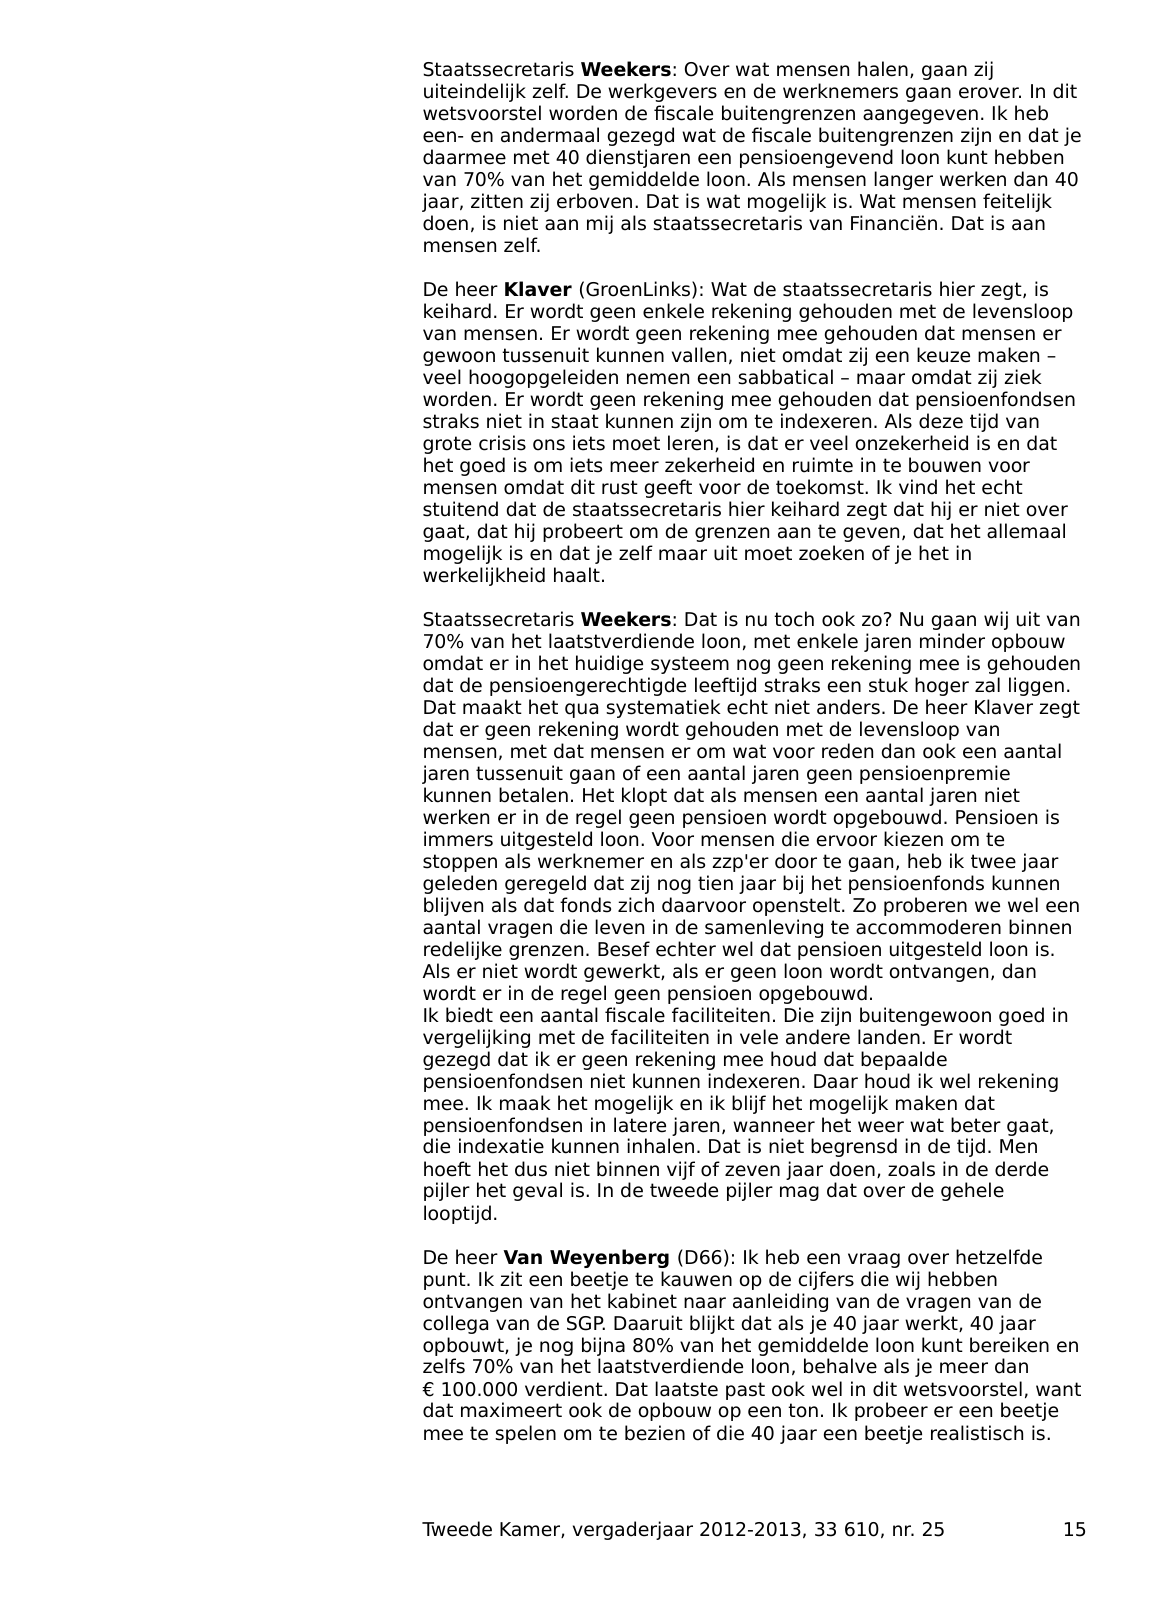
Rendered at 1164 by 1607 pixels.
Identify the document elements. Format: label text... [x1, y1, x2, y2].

text De heer Klaver (GroenLinks): Wat de staatssecretaris hier zegt, is keihard. Er wordt geen enkele rekening gehouden met de levensloop van mensen. Er wordt geen rekening mee gehouden dat mensen er gewoon tussenuit kunnen vallen, niet omdat zij een keuze maken – veel hoogopgeleiden nemen een sabbatical – maar omdat zij ziek worden. Er wordt geen rekening mee gehouden dat pensioenfondsen straks niet in staat kunnen zijn om te indexeren. Als deze tijd van grote crisis ons iets moet leren, is dat er veel onzekerheid is en dat het goed is om iets meer zekerheid en ruimte in te bouwen voor mensen omdat dit rust geeft voor de toekomst. Ik vind het echt stuitend dat de staatssecretaris hier keihard zegt dat hij er niet over gaat, dat hij probeert om de grenzen aan te geven, dat het allemaal mogelijk is en dat je zelf maar uit moet zoeken of je het in werkelijkheid haalt. [422, 279, 1087, 587]
text Staatssecretaris Weekers: Dat is nu toch ook zo? Nu gaan wij uit van 70% van het laatstverdiende loon, met enkele jaren minder opbouw omdat er in het huidige systeem nog geen rekening mee is gehouden dat de pensioengerechtigde leeftijd straks een stuk hoger zal liggen. Dat maakt het qua systematiek echt niet anders. De heer Klaver zegt dat er geen rekening wordt gehouden met de levensloop van mensen, met dat mensen er om wat voor reden dan ook een aantal jaren tussenuit gaan of een aantal jaren geen pensioenpremie kunnen betalen. Het klopt dat als mensen een aantal jaren niet werken er in de regel geen pensioen wordt opgebouwd. Pensioen is immers uitgesteld loon. Voor mensen die ervoor kiezen om te stoppen als werknemer en als zzp'er door te gaan, heb ik twee jaar geleden geregeld dat zij nog tien jaar bij het pensioenfonds kunnen blijven als dat fonds zich daarvoor openstelt. Zo proberen we wel een aantal vragen die leven in de samenleving te accommoderen binnen redelijke grenzen. Besef echter wel dat pensioen uitgesteld loon is. Als er niet wordt gewerkt, als er geen loon wordt ontvangen, dan wordt er in de regel geen pensioen opgebouwd. [422, 609, 1087, 1004]
text Staatssecretaris Weekers: Over wat mensen halen, gaan zij uiteindelijk zelf. De werkgevers en de werknemers gaan erover. In dit wetsvoorstel worden de fiscale buitengrenzen aangegeven. Ik heb een- en andermaal gezegd wat de fiscale buitengrenzen zijn en dat je daarmee met 40 dienstjaren een pensioengevend loon kunt hebben van 70% van het gemiddelde loon. Als mensen langer werken dan 40 jaar, zitten zij erboven. Dat is wat mogelijk is. Wat mensen feitelijk doen, is niet aan mij als staatssecretaris van Financiën. Dat is aan mensen zelf. [422, 59, 1087, 257]
text Ik biedt een aantal fiscale faciliteiten. Die zijn buitengewoon goed in vergelijking met de faciliteiten in vele andere landen. Er wordt gezegd dat ik er geen rekening mee houd dat bepaalde pensioenfondsen niet kunnen indexeren. Daar houd ik wel rekening mee. Ik maak het mogelijk en ik blijf het mogelijk maken dat pensioenfondsen in latere jaren, wanneer het weer wat beter gaat, die indexatie kunnen inhalen. Dat is niet begrensd in de tijd. Men hoeft het dus niet binnen vijf of zeven jaar doen, zoals in de derde pijler het geval is. In de tweede pijler mag dat over de gehele looptijd. [422, 1004, 1087, 1224]
text De heer Van Weyenberg (D66): Ik heb een vraag over hetzelfde punt. Ik zit een beetje te kauwen op de cijfers die wij hebben ontvangen van het kabinet naar aanleiding van de vragen van de collega van de SGP. Daaruit blijkt dat als je 40 jaar werkt, 40 jaar opbouwt, je nog bijna 80% van het gemiddelde loon kunt bereiken en zelfs 70% van het laatstverdiende loon, behalve als je meer dan € 100.000 verdient. Dat laatste past ook wel in dit wetsvoorstel, want dat maximeert ook de opbouw op een ton. Ik probeer er een beetje mee te spelen om te bezien of die 40 jaar een beetje realistisch is. [422, 1247, 1087, 1444]
